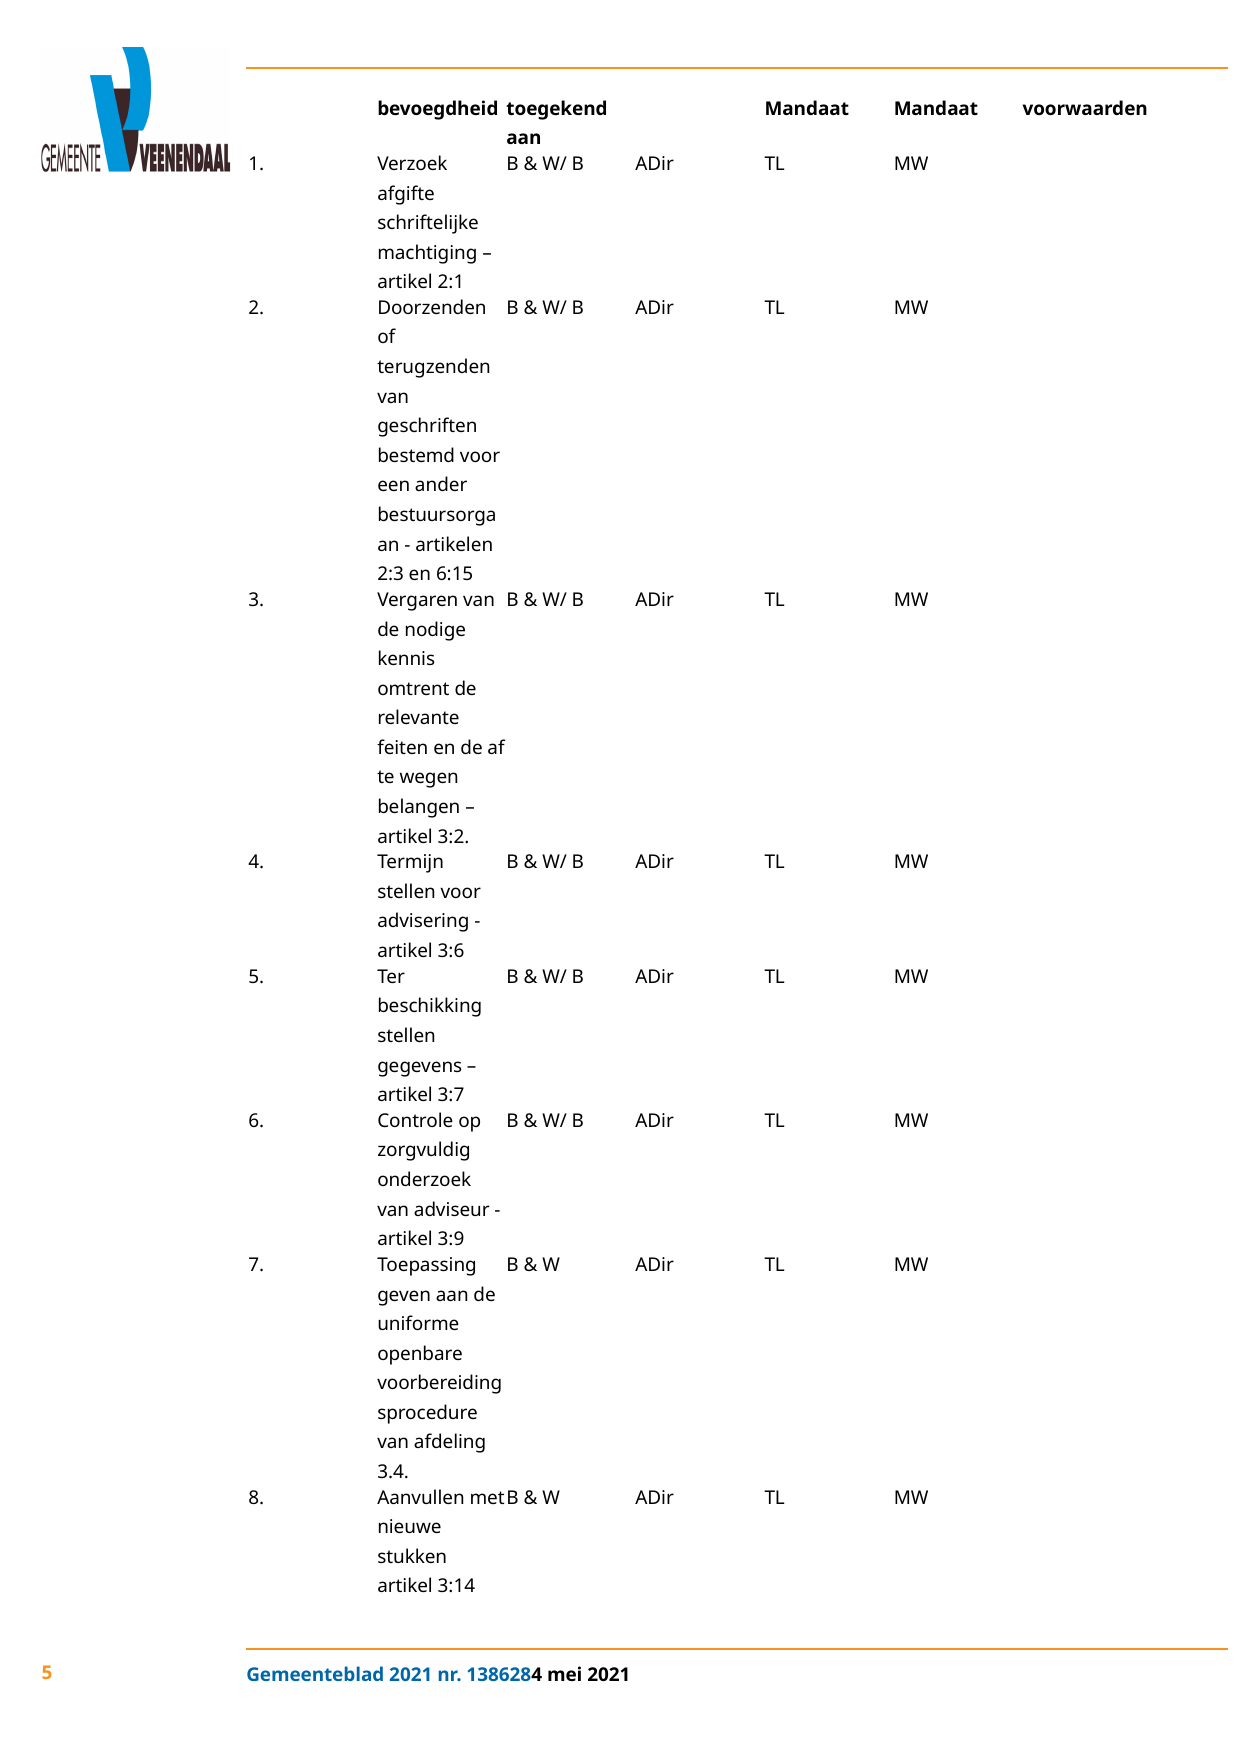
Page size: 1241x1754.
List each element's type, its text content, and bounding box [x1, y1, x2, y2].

table_header toegekend aan [506, 95, 635, 150]
table_cell TL [764, 849, 893, 963]
table_cell [1023, 586, 1152, 848]
table_cell ADir [635, 963, 764, 1107]
table_cell Vergaren van de nodige kennis omtrent de relevante feiten en de af te wegen belangen – artikel 3:2. [377, 586, 506, 848]
table_cell [248, 150, 377, 294]
table_header bevoegdheid [377, 95, 506, 150]
table_cell ADir [635, 586, 764, 848]
table_cell B & W/ B [506, 849, 635, 963]
table_cell MW [894, 1107, 1022, 1251]
table_cell MW [894, 963, 1022, 1107]
table_header [248, 95, 377, 150]
table_cell [1023, 963, 1152, 1107]
table_cell TL [764, 1484, 893, 1598]
table_cell Ter beschikking stellen gegevens – artikel 3:7 [377, 963, 506, 1107]
table_cell [1023, 1251, 1152, 1484]
table_cell Termijn stellen voor advisering - artikel 3:6 [377, 849, 506, 963]
table_cell [248, 1484, 377, 1598]
table_cell [1023, 849, 1152, 963]
table_cell B & W/ B [506, 150, 635, 294]
table_cell [1023, 150, 1152, 294]
picture [123, 47, 231, 172]
table_cell [248, 1251, 377, 1484]
table_cell MW [894, 849, 1022, 963]
table_cell ADir [635, 1107, 764, 1251]
table_cell MW [894, 1251, 1022, 1484]
table_cell [1023, 1484, 1152, 1598]
table_cell B & W [506, 1251, 635, 1484]
table_cell Controle op zorgvuldig onderzoek van adviseur - artikel 3:9 [377, 1107, 506, 1251]
table_cell [248, 963, 377, 1107]
table_cell ADir [635, 150, 764, 294]
table_header voorwaarden [1023, 95, 1152, 150]
table_cell Verzoek afgifte schriftelijke machtiging – artikel 2:1 [377, 150, 506, 294]
table_header [635, 95, 764, 150]
table_cell TL [764, 150, 893, 294]
table_cell Aanvullen met nieuwe stukken artikel 3:14 [377, 1484, 506, 1598]
table_cell TL [764, 1251, 893, 1484]
picture [41, 47, 130, 172]
table_cell B & W/ B [506, 963, 635, 1107]
table_header Mandaat [764, 95, 893, 150]
table_cell ADir [635, 294, 764, 586]
table_cell MW [894, 1484, 1022, 1598]
table_cell [248, 586, 377, 848]
table_cell Doorzenden of terugzenden van geschriften bestemd voor een ander bestuursorgaan - artikelen 2:3 en 6:15 [377, 294, 506, 586]
table_cell B & W/ B [506, 586, 635, 848]
table_cell ADir [635, 1484, 764, 1598]
table_cell MW [894, 294, 1022, 586]
table_cell TL [764, 294, 893, 586]
table_cell B & W [506, 1484, 635, 1598]
table_header Mandaat [894, 95, 1022, 150]
table_cell [248, 294, 377, 586]
table_cell B & W/ B [506, 294, 635, 586]
table_cell TL [764, 586, 893, 848]
table_cell ADir [635, 1251, 764, 1484]
table_cell TL [764, 1107, 893, 1251]
table_cell [248, 849, 377, 963]
table_cell Toepassing geven aan de uniforme openbare voorbereidingsprocedure van afdeling 3.4. [377, 1251, 506, 1484]
table_cell B & W/ B [506, 1107, 635, 1251]
table_cell [1023, 294, 1152, 586]
table_cell ADir [635, 849, 764, 963]
table_cell TL [764, 963, 893, 1107]
table_cell MW [894, 150, 1022, 294]
table_cell [248, 1107, 377, 1251]
table_cell MW [894, 586, 1022, 848]
table_cell [1023, 1107, 1152, 1251]
